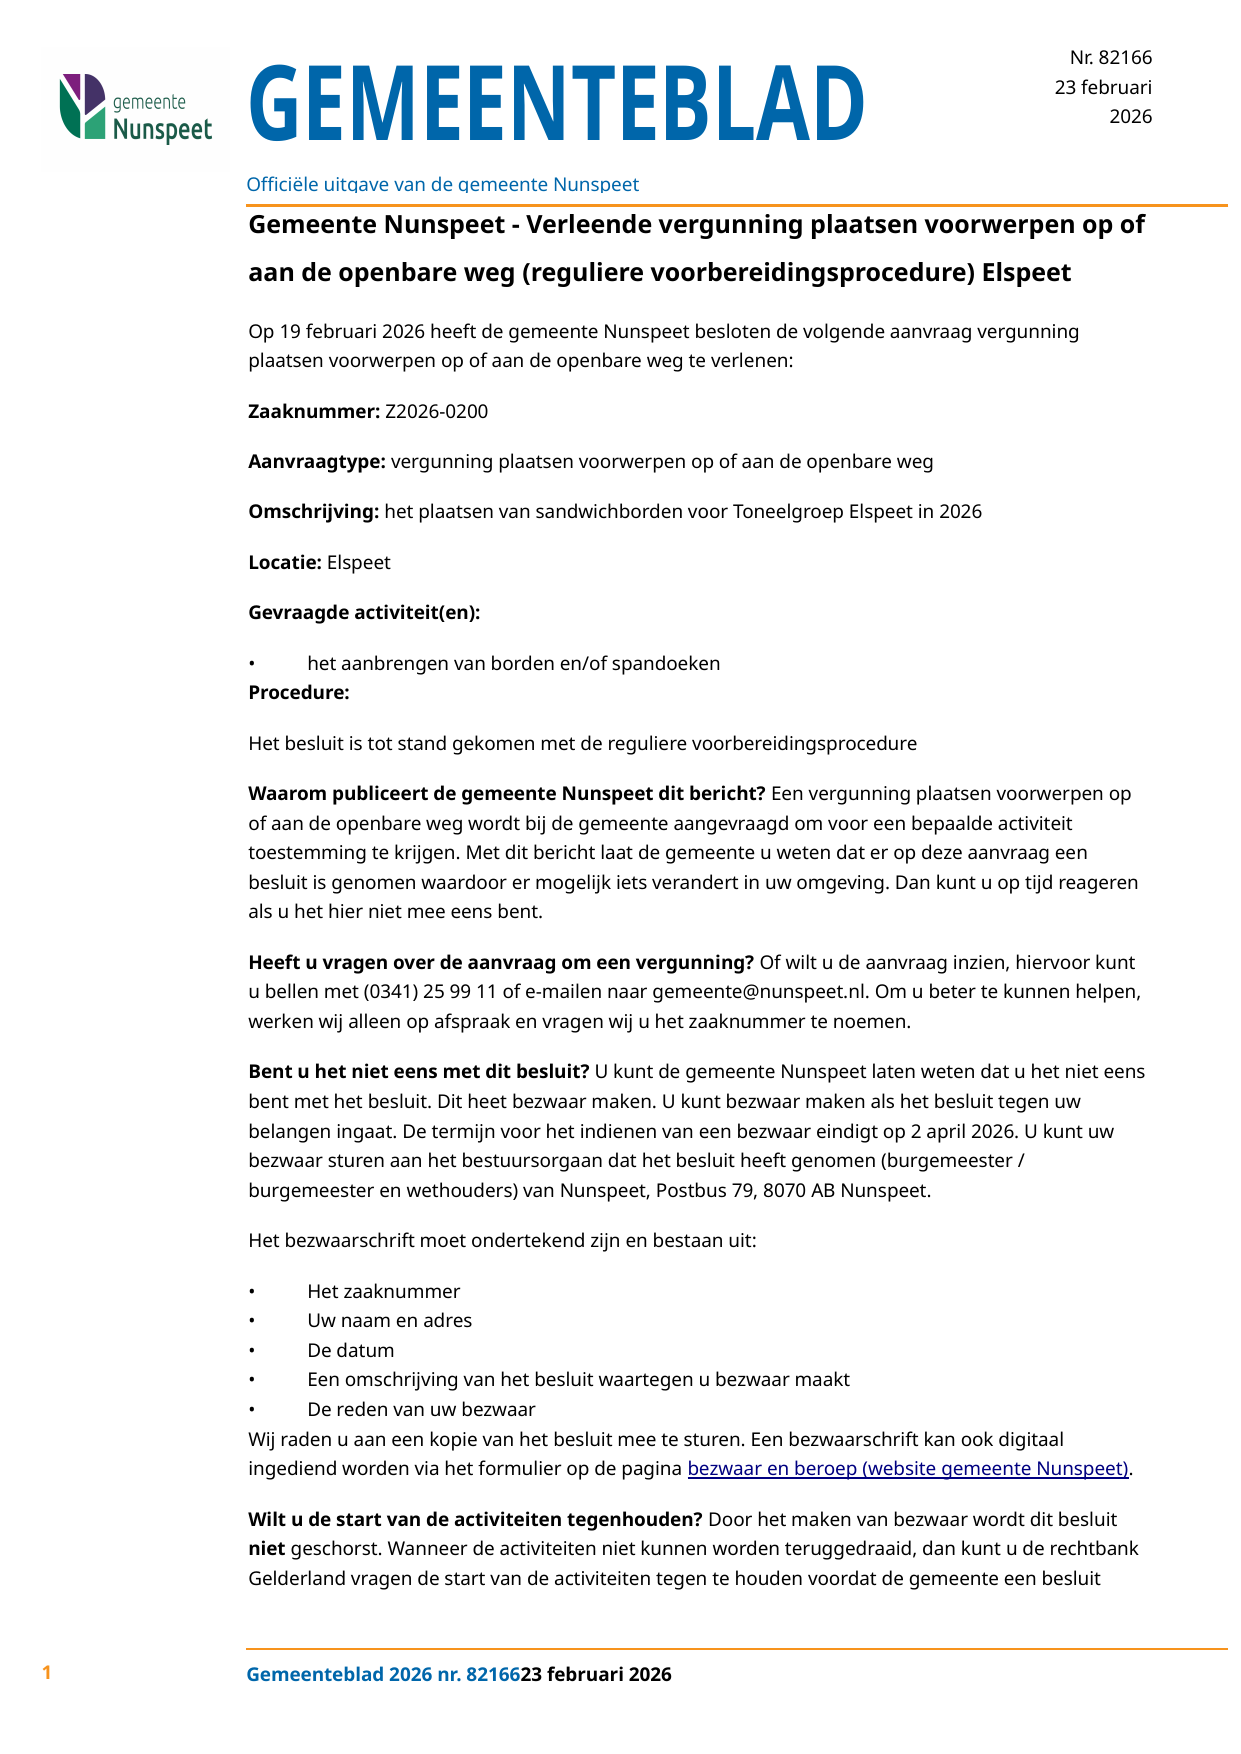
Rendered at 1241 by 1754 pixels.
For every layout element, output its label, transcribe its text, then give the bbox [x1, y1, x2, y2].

text Aanvraagtype: vergunning plaatsen voorwerpen op of aan de openbare weg [248, 448, 1152, 474]
text Waarom publiceert de gemeente Nunspeet dit bericht? Een vergunning plaatsen voorwerpen op of aan de openbare weg wordt bij de gemeente aangevraagd om voor een bepaalde activiteit toestemming te krijgen. Met dit bericht laat de gemeente u weten dat er op deze aanvraag een besluit is genomen waardoor er mogelijk iets verandert in uw omgeving. Dan kunt u op tijd reageren als u het hier niet mee eens bent. [248, 780, 1152, 924]
text Procedure: [248, 679, 1152, 705]
text Op 19 februari 2026 heeft de gemeente Nunspeet besloten de volgende aanvraag vergunning plaatsen voorwerpen op of aan de openbare weg te verlenen: [248, 318, 1152, 373]
text Zaaknummer: Z2026-0200 [248, 398, 1152, 424]
list De reden van uw bezwaar [248, 1396, 1152, 1422]
text Het besluit is tot stand gekomen met de reguliere voorbereidingsprocedure [248, 730, 1152, 756]
text Wij raden u aan een kopie van het besluit mee te sturen. Een bezwaarschrift kan ook digitaal ingediend worden via het formulier op de pagina bezwaar en beroep (website gemeente Nunspeet). [248, 1426, 1152, 1481]
list Een omschrijving van het besluit waartegen u bezwaar maakt [248, 1367, 1152, 1392]
text Gemeente Nunspeet - Verleende vergunning plaatsen voorwerpen op of aan de openbare weg (reguliere voorbereidingsprocedure) Elspeet [248, 207, 1152, 288]
list De datum [248, 1337, 1152, 1363]
list het aanbrengen van borden en/of spandoeken [248, 650, 1152, 676]
text Het bezwaarschrift moet ondertekend zijn en bestaan uit: [248, 1227, 1152, 1253]
text Heeft u vragen over de aanvraag om een vergunning? Of wilt u de aanvraag inzien, hiervoor kunt u bellen met (0341) 25 99 11 of e-mailen naar gemeente@nunspeet.nl. Om u beter te kunnen helpen, werken wij alleen op afspraak en vragen wij u het zaaknummer te noemen. [248, 949, 1152, 1034]
list Het zaaknummer [248, 1278, 1152, 1304]
text Locatie: Elspeet [248, 549, 1152, 575]
picture [41, 47, 231, 172]
text Wilt u de start van de activiteiten tegenhouden? Door het maken van bezwaar wordt dit besluit niet geschorst. Wanneer de activiteiten niet kunnen worden teruggedraaid, dan kunt u de rechtbank Gelderland vragen de start van de activiteiten tegen te houden voordat de gemeente een besluit [248, 1506, 1152, 1591]
text Bent u het niet eens met dit besluit? U kunt de gemeente Nunspeet laten weten dat u het niet eens bent met het besluit. Dit heet bezwaar maken. U kunt bezwaar maken als het besluit tegen uw belangen ingaat. De termijn voor het indienen van een bezwaar eindigt op 2 april 2026. U kunt uw bezwaar sturen aan het bestuursorgaan dat het besluit heeft genomen (burgemeester / burgemeester en wethouders) van Nunspeet, Postbus 79, 8070 AB Nunspeet. [248, 1059, 1152, 1203]
text Omschrijving: het plaatsen van sandwichborden voor Toneelgroep Elspeet in 2026 [248, 499, 1152, 524]
list Uw naam en adres [248, 1307, 1152, 1333]
text Gevraagde activiteit(en): [248, 599, 1152, 625]
